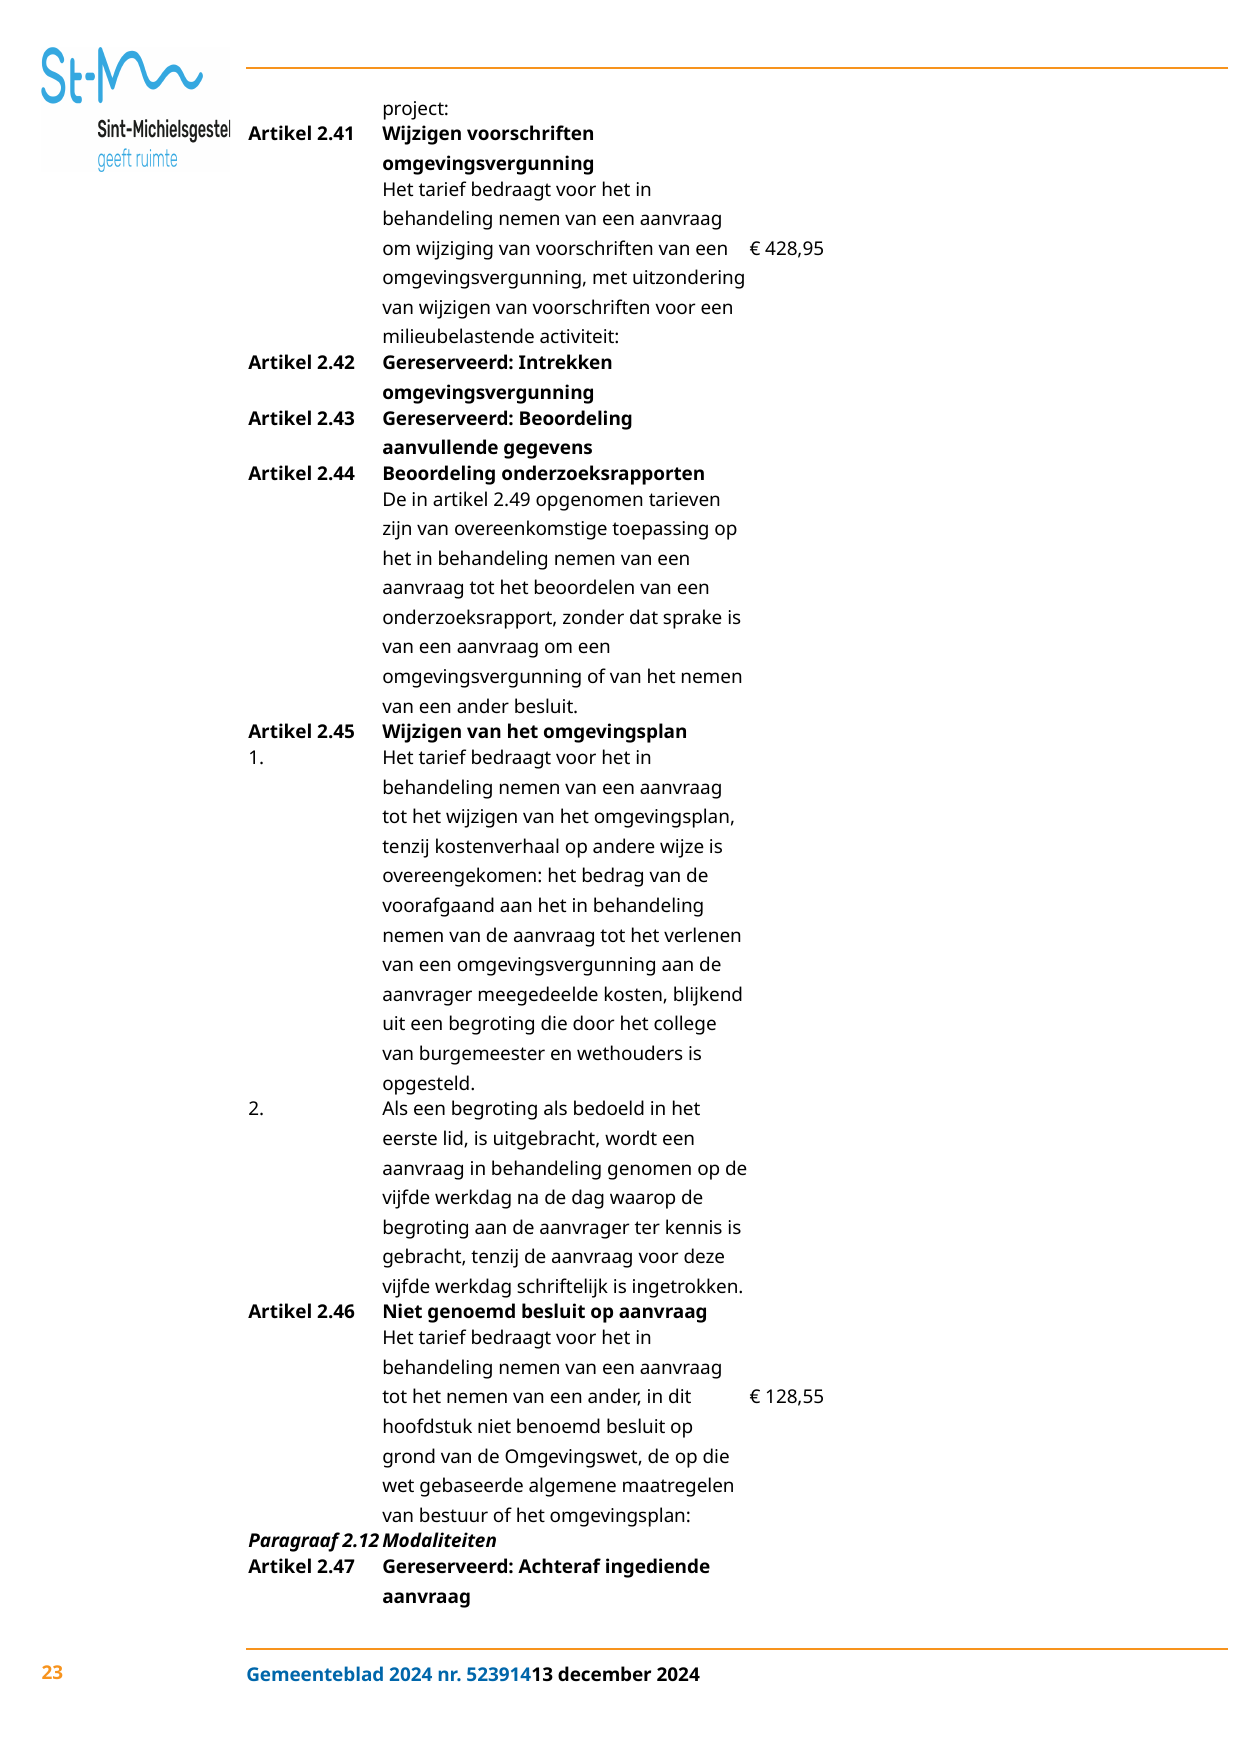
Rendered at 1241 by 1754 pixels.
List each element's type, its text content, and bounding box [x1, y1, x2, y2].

table_cell Artikel 2.46 [248, 1299, 382, 1324]
table_cell [749, 1299, 1017, 1324]
table_cell Artikel 2.43 [248, 405, 382, 460]
table_cell Als een begroting als bedoeld in het eerste lid, is uitgebracht, wordt een aanvraag in behandeling genomen op de vijfde werkdag na de dag waarop de begroting aan de aanvrager ter kennis is gebracht, tenzij de aanvraag voor deze vijfde werkdag schriftelijk is ingetrokken. [382, 1096, 749, 1299]
picture [41, 47, 231, 172]
table_cell Artikel 2.44 [248, 460, 382, 486]
table_cell [248, 95, 382, 121]
table_cell De in artikel 2.49 opgenomen tarieven zijn van overeenkomstige toepassing op het in behandeling nemen van een aanvraag tot het beoordelen van een onderzoeksrapport, zonder dat sprake is van een aanvraag om een omgevingsvergunning of van het nemen van een ander besluit. [382, 486, 749, 719]
table_cell Wijzigen van het omgevingsplan [382, 719, 749, 744]
table_cell Het tarief bedraagt voor het in behandeling nemen van een aanvraag om wijziging van voorschriften van een omgevingsvergunning, met uitzondering van wijzigen van voorschriften voor een milieubelastende activiteit: [382, 176, 749, 349]
table_cell Niet genoemd besluit op aanvraag [382, 1299, 749, 1324]
table_cell project: [382, 95, 749, 121]
table_cell [248, 176, 382, 349]
table_cell Gereserveerd: Intrekken omgevingsvergunning [382, 350, 749, 405]
table_cell [749, 1096, 1017, 1299]
table_cell [749, 1554, 1017, 1609]
table_cell € 428,95 [749, 176, 1017, 349]
table_cell [248, 1325, 382, 1528]
table_cell Het tarief bedraagt voor het in behandeling nemen van een aanvraag tot het wijzigen van het omgevingsplan, tenzij kostenverhaal op andere wijze is overeengekomen: het bedrag van de voorafgaand aan het in behandeling nemen van de aanvraag tot het verlenen van een omgevingsvergunning aan de aanvrager meegedeelde kosten, blijkend uit een begroting die door het college van burgemeester en wethouders is opgesteld. [382, 744, 749, 1096]
table_cell Modaliteiten [382, 1528, 749, 1553]
table_cell Gereserveerd: Achteraf ingediende aanvraag [382, 1554, 749, 1609]
table_cell Artikel 2.47 [248, 1554, 382, 1609]
table_cell [749, 95, 1017, 121]
table_cell Wijzigen voorschriften omgevingsvergunning [382, 121, 749, 176]
table_cell Artikel 2.41 [248, 121, 382, 176]
table_cell Beoordeling onderzoeksrapporten [382, 460, 749, 486]
table_cell Het tarief bedraagt voor het in behandeling nemen van een aanvraag tot het nemen van een ander, in dit hoofdstuk niet benoemd besluit op grond van de Omgevingswet, de op die wet gebaseerde algemene maatregelen van bestuur of het omgevingsplan: [382, 1325, 749, 1528]
table_cell Artikel 2.42 [248, 350, 382, 405]
table_cell [749, 744, 1017, 1096]
table_cell [749, 121, 1017, 176]
table_cell [749, 460, 1017, 486]
table_cell [749, 719, 1017, 744]
table_cell 2. [248, 1096, 382, 1299]
table_cell Paragraaf 2.12 [248, 1528, 382, 1553]
table_cell [749, 350, 1017, 405]
table_cell [749, 1528, 1017, 1553]
table_cell Gereserveerd: Beoordeling aanvullende gegevens [382, 405, 749, 460]
table_cell [248, 486, 382, 719]
table_cell [749, 486, 1017, 719]
table_cell € 128,55 [749, 1325, 1017, 1528]
table_cell [749, 405, 1017, 460]
table_cell Artikel 2.45 [248, 719, 382, 744]
table_cell 1. [248, 744, 382, 1096]
